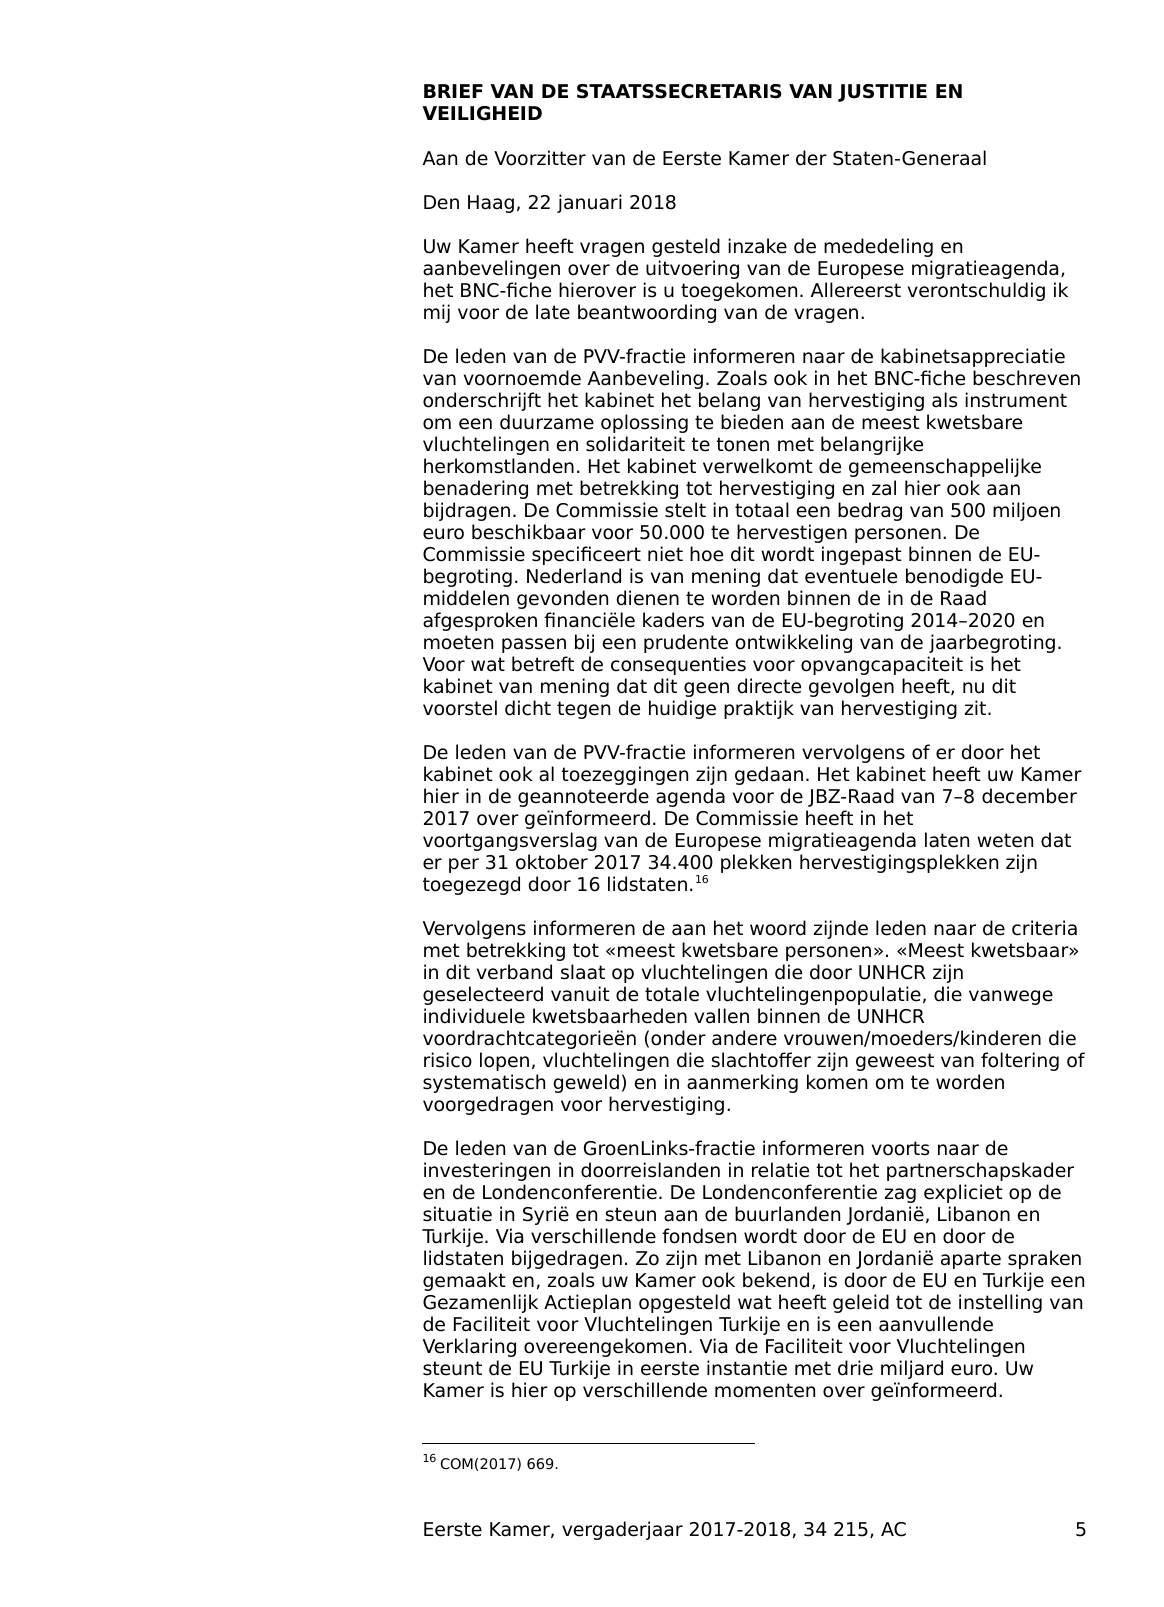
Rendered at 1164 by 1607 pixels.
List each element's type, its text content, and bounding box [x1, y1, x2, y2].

text Uw Kamer heeft vragen gesteld inzake de mededeling en aanbevelingen over de uitvoering van de Europese migratieagenda, het BNC-fiche hierover is u toegekomen. Allereerst verontschuldig ik mij voor de late beantwoording van de vragen. [422, 236, 1087, 324]
text Aan de Voorzitter van de Eerste Kamer der Staten-Generaal [422, 147, 1087, 169]
text Vervolgens informeren de aan het woord zijnde leden naar de criteria met betrekking tot «meest kwetsbare personen». «Meest kwetsbaar» in dit verband slaat op vluchtelingen die door UNHCR zijn geselecteerd vanuit de totale vluchtelingenpopulatie, die vanwege individuele kwetsbaarheden vallen binnen de UNHCR voordrachtcategorieën (onder andere vrouwen/moeders/kinderen die risico lopen, vluchtelingen die slachtoffer zijn geweest van foltering of systematisch geweld) en in aanmerking komen om te worden voorgedragen voor hervestiging. [422, 918, 1087, 1116]
text De leden van de PVV-fractie informeren vervolgens of er door het kabinet ook al toezeggingen zijn gedaan. Het kabinet heeft uw Kamer hier in de geannoteerde agenda voor de JBZ-Raad van 7–8 december 2017 over geïnformeerd. De Commissie heeft in het voortgangsverslag van de Europese migratieagenda laten weten dat er per 31 oktober 2017 34.400 plekken hervestigingsplekken zijn toegezegd door 16 lidstaten. [422, 742, 1087, 896]
text COM(2017) 669. [422, 1452, 1087, 1474]
text Den Haag, 22 januari 2018 [422, 192, 1087, 213]
text De leden van de PVV-fractie informeren naar de kabinetsappreciatie van voornoemde Aanbeveling. Zoals ook in het BNC-fiche beschreven onderschrijft het kabinet het belang van hervestiging als instrument om een duurzame oplossing te bieden aan de meest kwetsbare vluchtelingen en solidariteit te tonen met belangrijke herkomstlanden. Het kabinet verwelkomt de gemeenschappelijke benadering met betrekking tot hervestiging en zal hier ook aan bijdragen. De Commissie stelt in totaal een bedrag van 500 miljoen euro beschikbaar voor 50.000 te hervestigen personen. De Commissie specificeert niet hoe dit wordt ingepast binnen de EU-begroting. Nederland is van mening dat eventuele benodigde EU-middelen gevonden dienen te worden binnen de in de Raad afgesproken financiële kaders van de EU-begroting 2014–2020 en moeten passen bij een prudente ontwikkeling van de jaarbegroting. Voor wat betreft de consequenties voor opvangcapaciteit is het kabinet van mening dat dit geen directe gevolgen heeft, nu dit voorstel dicht tegen de huidige praktijk van hervestiging zit. [422, 346, 1087, 719]
subtitle BRIEF VAN DE STAATSSECRETARIS VAN JUSTITIE EN VEILIGHEID [422, 81, 1087, 125]
text De leden van de GroenLinks-fractie informeren voorts naar de investeringen in doorreislanden in relatie tot het partnerschapskader en de Londenconferentie. De Londenconferentie zag expliciet op de situatie in Syrië en steun aan de buurlanden Jordanië, Libanon en Turkije. Via verschillende fondsen wordt door de EU en door de lidstaten bijgedragen. Zo zijn met Libanon en Jordanië aparte spraken gemaakt en, zoals uw Kamer ook bekend, is door de EU en Turkije een Gezamenlijk Actieplan opgesteld wat heeft geleid tot de instelling van de Faciliteit voor Vluchtelingen Turkije en is een aanvullende Verklaring overeengekomen. Via de Faciliteit voor Vluchtelingen steunt de EU Turkije in eerste instantie met drie miljard euro. Uw Kamer is hier op verschillende momenten over geïnformeerd. [422, 1138, 1087, 1401]
